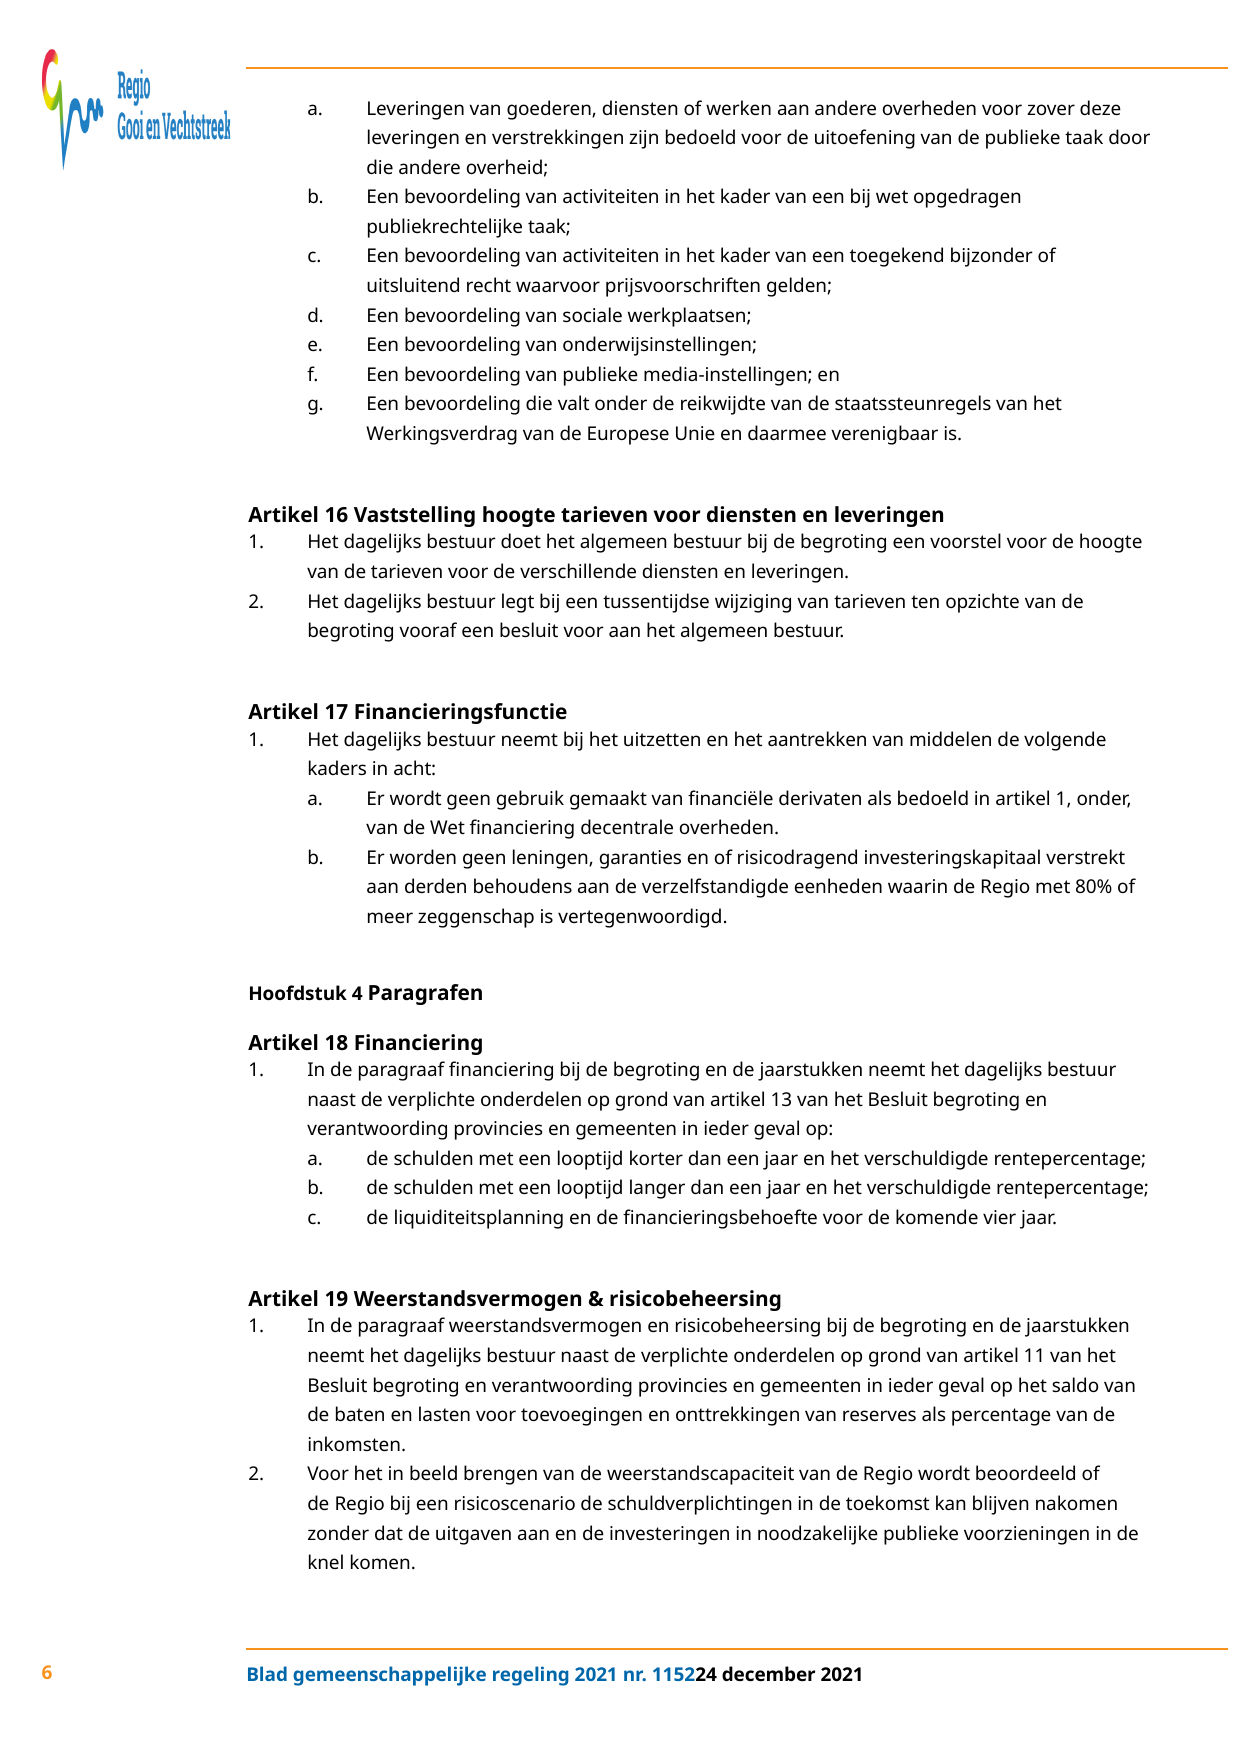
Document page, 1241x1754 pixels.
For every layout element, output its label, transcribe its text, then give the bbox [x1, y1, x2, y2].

list Een bevoordeling die valt onder de reikwijdte van de staatssteunregels van het Werkingsverdrag van de Europese Unie en daarmee verenigbaar is. [307, 391, 1152, 446]
text Artikel 17 Financieringsfunctie [248, 697, 1152, 726]
list In de paragraaf financiering bij de begroting en de jaarstukken neemt het dagelijks bestuur naast de verplichte onderdelen op grond van artikel 13 van het Besluit begroting en verantwoording provincies en gemeenten in ieder geval op: [248, 1056, 1152, 1141]
list Er wordt geen gebruik gemaakt van financiële derivaten als bedoeld in artikel 1, onder, van de Wet financiering decentrale overheden. [307, 785, 1152, 840]
list Het dagelijks bestuur doet het algemeen bestuur bij de begroting een voorstel voor de hoogte van de tarieven voor de verschillende diensten en leveringen. [248, 529, 1152, 584]
list Het dagelijks bestuur legt bij een tussentijdse wijziging van tarieven ten opzichte van de begroting vooraf een besluit voor aan het algemeen bestuur. [248, 588, 1152, 643]
list de schulden met een looptijd korter dan een jaar en het verschuldigde rentepercentage; [307, 1145, 1152, 1171]
picture [41, 47, 231, 172]
list Het dagelijks bestuur neemt bij het uitzetten en het aantrekken van middelen de volgende kaders in acht: [248, 726, 1152, 781]
list Er worden geen leningen, garanties en of risicodragend investeringskapitaal verstrekt aan derden behoudens aan de verzelfstandigde eenheden waarin de Regio met 80% of meer zeggenschap is vertegenwoordigd. [307, 844, 1152, 929]
text Artikel 19 Weerstandsvermogen & risicobeheersing [248, 1284, 1152, 1313]
list Een bevoordeling van onderwijsinstellingen; [307, 331, 1152, 357]
list Voor het in beeld brengen van de weerstandscapaciteit van de Regio wordt beoordeeld of de Regio bij een risicoscenario de schuldverplichtingen in de toekomst kan blijven nakomen zonder dat de uitgaven aan en de investeringen in noodzakelijke publieke voorzieningen in de knel komen. [248, 1461, 1152, 1575]
text Artikel 18 Financiering [248, 1028, 1152, 1056]
text Artikel 16 Vaststelling hoogte tarieven voor diensten en leveringen [248, 500, 1152, 529]
list de schulden met een looptijd langer dan een jaar en het verschuldigde rentepercentage; [307, 1174, 1152, 1200]
list Leveringen van goederen, diensten of werken aan andere overheden voor zover deze leveringen en verstrekkingen zijn bedoeld voor de uitoefening van de publieke taak door die andere overheid; [307, 95, 1152, 180]
list de liquiditeitsplanning en de financieringsbehoefte voor de komende vier jaar. [307, 1204, 1152, 1230]
list Een bevoordeling van activiteiten in het kader van een bij wet opgedragen publiekrechtelijke taak; [307, 183, 1152, 239]
list Een bevoordeling van activiteiten in het kader van een toegekend bijzonder of uitsluitend recht waarvoor prijsvoorschriften gelden; [307, 243, 1152, 298]
list Een bevoordeling van publieke media-instellingen; en [307, 361, 1152, 387]
text Hoofdstuk 4 Paragrafen [248, 978, 1152, 1007]
list Een bevoordeling van sociale werkplaatsen; [307, 302, 1152, 328]
list In de paragraaf weerstandsvermogen en risicobeheersing bij de begroting en de jaarstukken neemt het dagelijks bestuur naast de verplichte onderdelen op grond van artikel 11 van het Besluit begroting en verantwoording provincies en gemeenten in ieder geval op het saldo van de baten en lasten voor toevoegingen en onttrekkingen van reserves als percentage van de inkomsten. [248, 1313, 1152, 1457]
